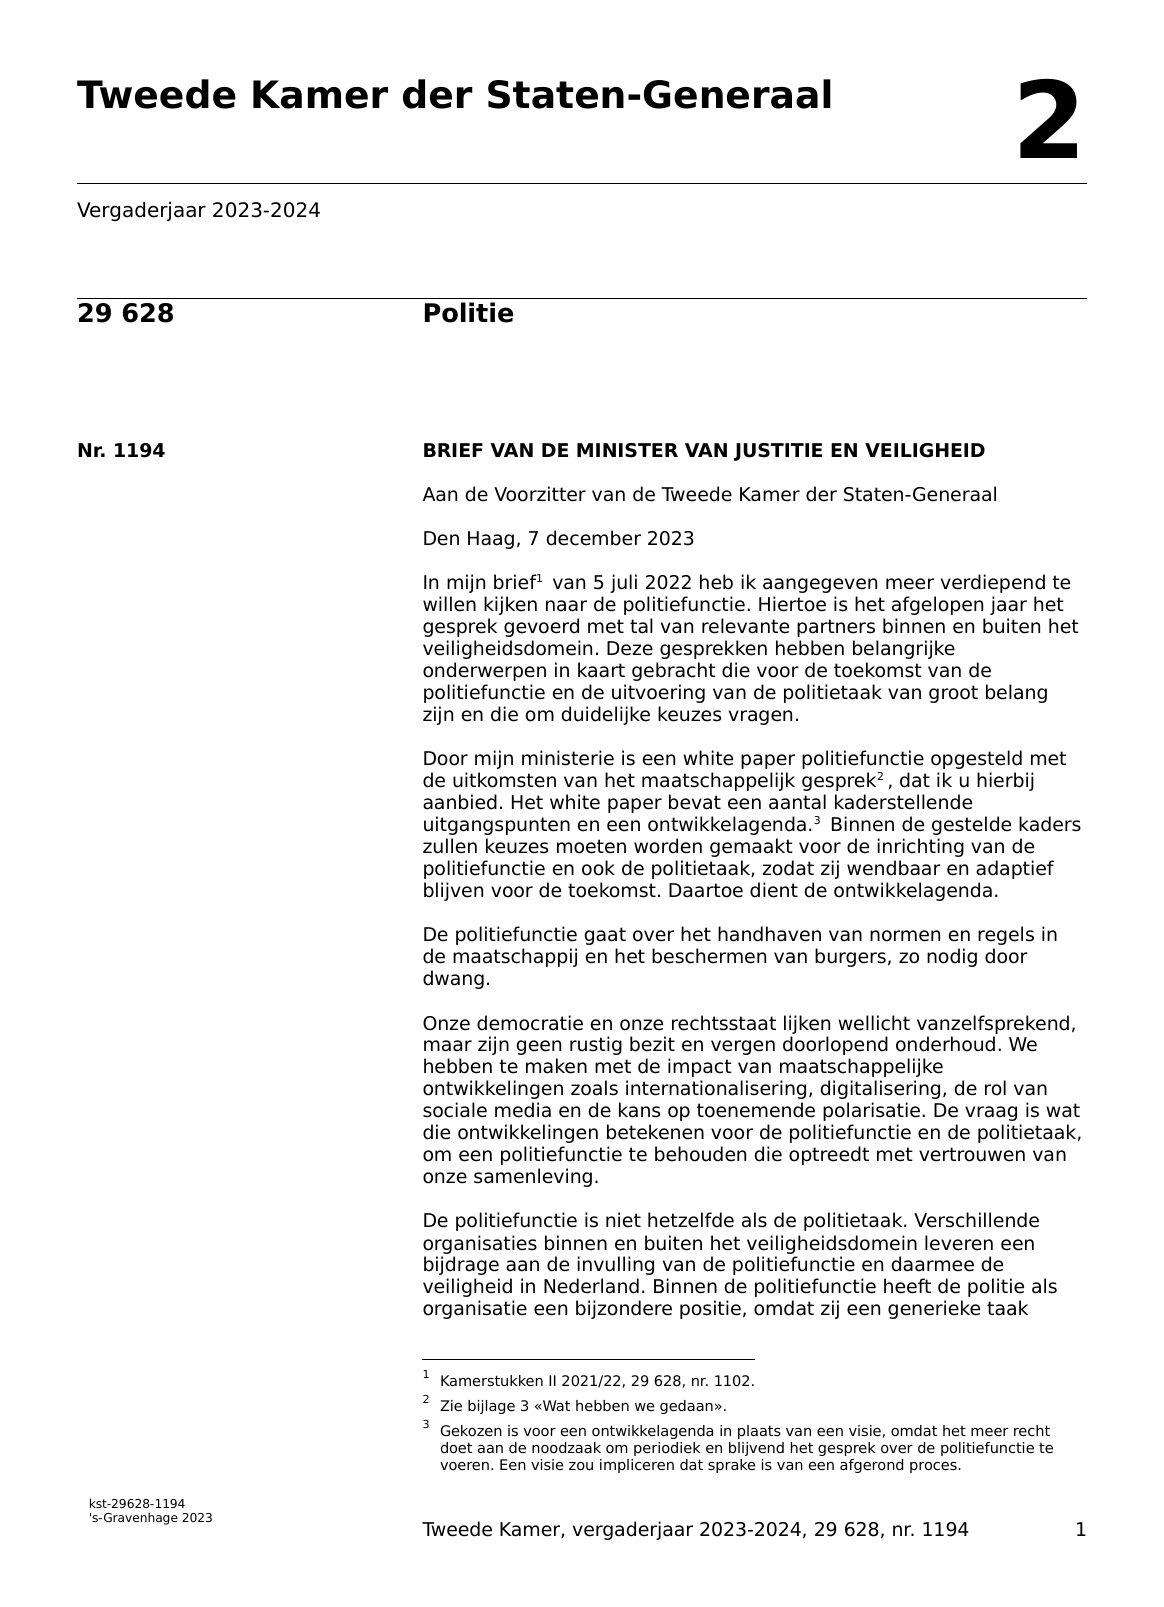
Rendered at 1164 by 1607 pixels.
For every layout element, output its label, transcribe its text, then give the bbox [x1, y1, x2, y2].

table_header 2 [886, 59, 1087, 183]
text Door mijn ministerie is een white paper politiefunctie opgesteld met de uitkomsten van het maatschappelijk gesprek, dat ik u hierbij aanbied. Het white paper bevat een aantal kaderstellende uitgangspunten en een ontwikkelagenda. Binnen de gestelde kaders zullen keuzes moeten worden gemaakt voor de inrichting van de politiefunctie en ook de politietaak, zodat zij wendbaar en adaptief blijven voor de toekomst. Daartoe dient de ontwikkelagenda. [422, 748, 1087, 902]
text 's-Gravenhage 2023 [88, 1511, 323, 1525]
text In mijn brief van 5 juli 2022 heb ik aangegeven meer verdiepend te willen kijken naar de politiefunctie. Hiertoe is het afgelopen jaar het gesprek gevoerd met tal van relevante partners binnen en buiten het veiligheidsdomein. Deze gesprekken hebben belangrijke onderwerpen in kaart gebracht die voor de toekomst van de politiefunctie en de uitvoering van de politietaak van groot belang zijn en die om duidelijke keuzes vragen. [422, 572, 1087, 726]
text Den Haag, 7 december 2023 [422, 528, 1087, 550]
text Zie bijlage 3 «Wat hebben we gedaan». [422, 1393, 1087, 1416]
text kst-29628-1194 [88, 1497, 323, 1511]
text Gekozen is voor een ontwikkelagenda in plaats van een visie, omdat het meer recht doet aan de noodzaak om periodiek en blijvend het gesprek over de politiefunctie te voeren. Een visie zou impliceren dat sprake is van een afgerond proces. [422, 1418, 1087, 1474]
table_header Tweede Kamer der Staten-Generaal [77, 59, 886, 183]
subtitle Nr. 1194 BRIEF VAN DE MINISTER VAN JUSTITIE EN VEILIGHEID [77, 440, 1087, 462]
text Onze democratie en onze rechtsstaat lijken wellicht vanzelfsprekend, maar zijn geen rustig bezit en vergen doorlopend onderhoud. We hebben te maken met de impact van maatschappelijke ontwikkelingen zoals internationalisering, digitalisering, de rol van sociale media en de kans op toenemende polarisatie. De vraag is wat die ontwikkelingen betekenen voor de politiefunctie en de politietaak, om een politiefunctie te behouden die optreedt met vertrouwen van onze samenleving. [422, 1012, 1087, 1188]
text De politiefunctie is niet hetzelfde als de politietaak. Verschillende organisaties binnen en buiten het veiligheidsdomein leveren een bijdrage aan de invulling van de politiefunctie en daarmee de veiligheid in Nederland. Binnen de politiefunctie heeft de politie als organisatie een bijzondere positie, omdat zij een generieke taak [422, 1210, 1087, 1320]
subtitle 29 628 Politie [77, 299, 1087, 329]
text Aan de Voorzitter van de Tweede Kamer der Staten-Generaal [422, 484, 1087, 506]
text De politiefunctie gaat over het handhaven van normen en regels in de maatschappij en het beschermen van burgers, zo nodig door dwang. [422, 924, 1087, 990]
text Kamerstukken II 2021/22, 29 628, nr. 1102. [422, 1368, 1087, 1391]
table_cell Vergaderjaar 2023-2024 [77, 184, 1087, 298]
